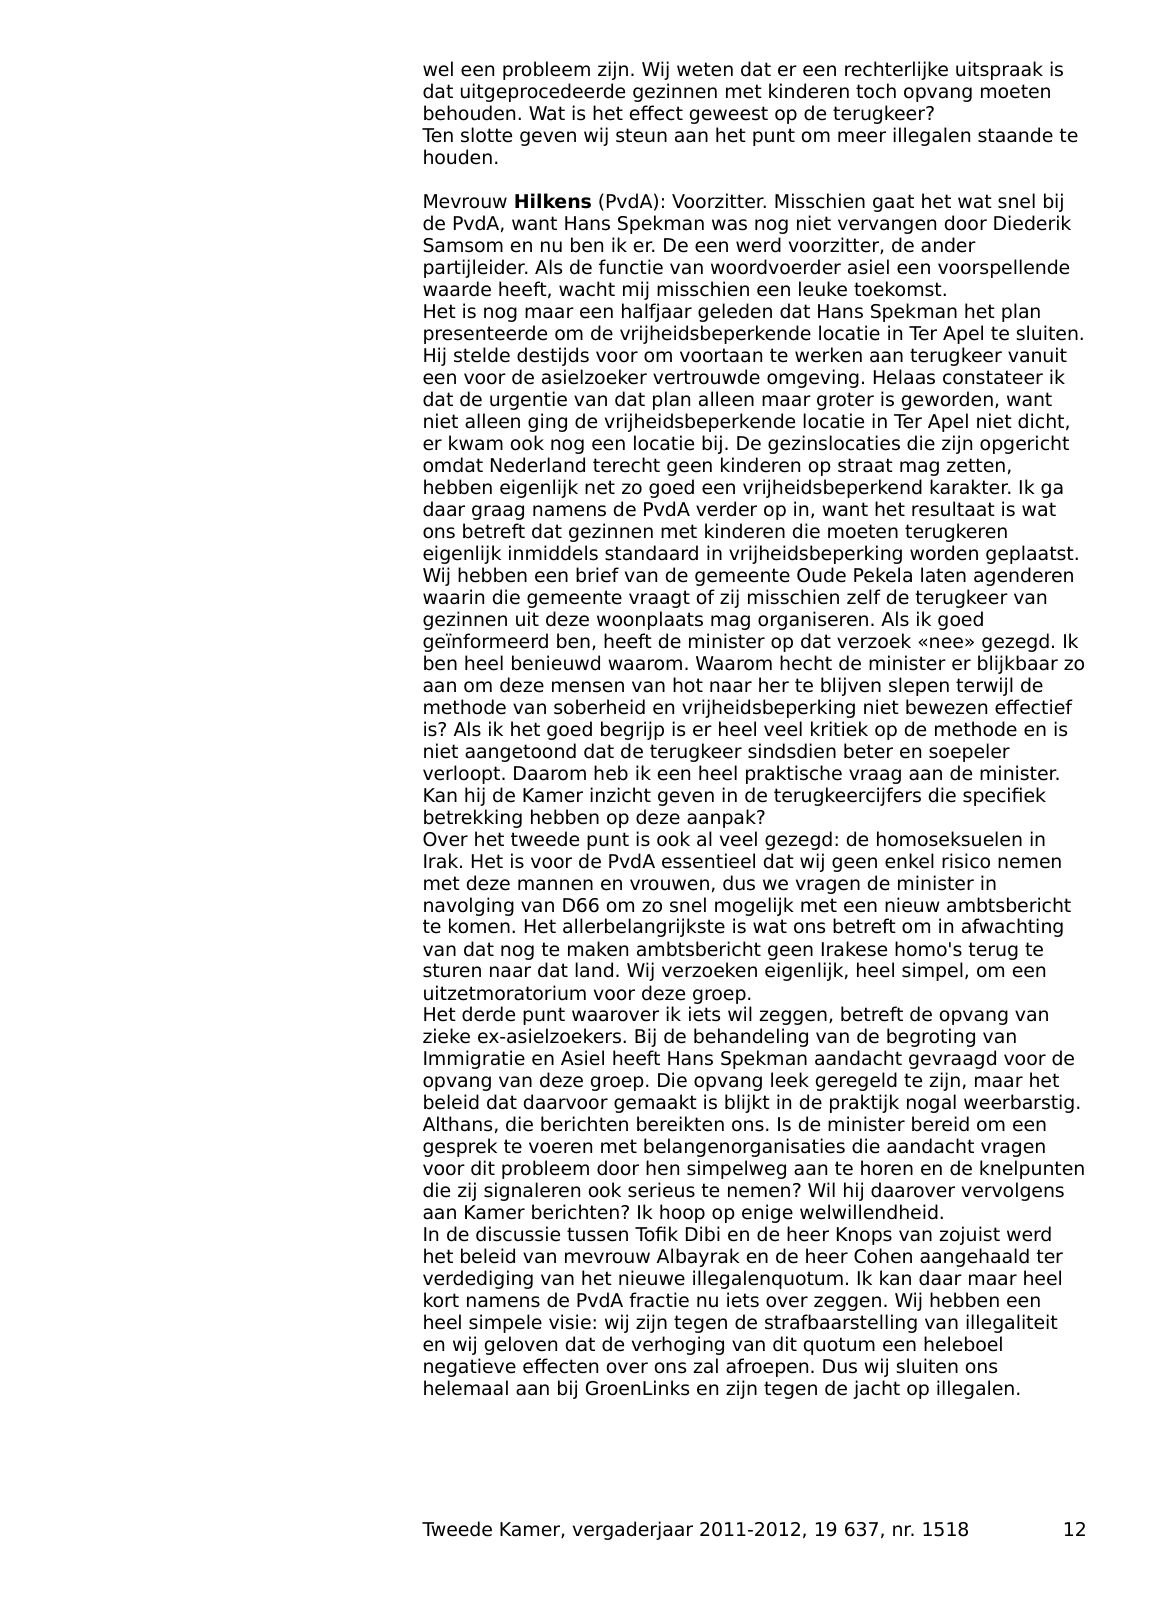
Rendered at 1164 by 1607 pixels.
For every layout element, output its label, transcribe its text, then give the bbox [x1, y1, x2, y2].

text Mevrouw Hilkens (PvdA): Voorzitter. Misschien gaat het wat snel bij de PvdA, want Hans Spekman was nog niet vervangen door Diederik Samsom en nu ben ik er. De een werd voorzitter, de ander partijleider. Als de functie van woordvoerder asiel een voorspellende waarde heeft, wacht mij misschien een leuke toekomst. [422, 191, 1087, 301]
text In de discussie tussen Tofik Dibi en de heer Knops van zojuist werd het beleid van mevrouw Albayrak en de heer Cohen aangehaald ter verdediging van het nieuwe illegalenquotum. Ik kan daar maar heel kort namens de PvdA fractie nu iets over zeggen. Wij hebben een heel simpele visie: wij zijn tegen de strafbaarstelling van illegaliteit en wij geloven dat de verhoging van dit quotum een heleboel negatieve effecten over ons zal afroepen. Dus wij sluiten ons helemaal aan bij GroenLinks en zijn tegen de jacht op illegalen. [422, 1224, 1087, 1400]
text wel een probleem zijn. Wij weten dat er een rechterlijke uitspraak is dat uitgeprocedeerde gezinnen met kinderen toch opvang moeten behouden. Wat is het effect geweest op de terugkeer? [422, 59, 1087, 125]
text Ten slotte geven wij steun aan het punt om meer illegalen staande te houden. [422, 125, 1087, 169]
text Het derde punt waarover ik iets wil zeggen, betreft de opvang van zieke ex-asielzoekers. Bij de behandeling van de begroting van Immigratie en Asiel heeft Hans Spekman aandacht gevraagd voor de opvang van deze groep. Die opvang leek geregeld te zijn, maar het beleid dat daarvoor gemaakt is blijkt in de praktijk nogal weerbarstig. Althans, die berichten bereikten ons. Is de minister bereid om een gesprek te voeren met belangenorganisaties die aandacht vragen voor dit probleem door hen simpelweg aan te horen en de knelpunten die zij signaleren ook serieus te nemen? Wil hij daarover vervolgens aan Kamer berichten? Ik hoop op enige welwillendheid. [422, 1004, 1087, 1224]
text Wij hebben een brief van de gemeente Oude Pekela laten agenderen waarin die gemeente vraagt of zij misschien zelf de terugkeer van gezinnen uit deze woonplaats mag organiseren. Als ik goed geïnformeerd ben, heeft de minister op dat verzoek «nee» gezegd. Ik ben heel benieuwd waarom. Waarom hecht de minister er blijkbaar zo aan om deze mensen van hot naar her te blijven slepen terwijl de methode van soberheid en vrijheidsbeperking niet bewezen effectief is? Als ik het goed begrijp is er heel veel kritiek op de methode en is niet aangetoond dat de terugkeer sindsdien beter en soepeler verloopt. Daarom heb ik een heel praktische vraag aan de minister. Kan hij de Kamer inzicht geven in de terugkeercijfers die specifiek betrekking hebben op deze aanpak? [422, 565, 1087, 828]
text Over het tweede punt is ook al veel gezegd: de homoseksuelen in Irak. Het is voor de PvdA essentieel dat wij geen enkel risico nemen met deze mannen en vrouwen, dus we vragen de minister in navolging van D66 om zo snel mogelijk met een nieuw ambtsbericht te komen. Het allerbelangrijkste is wat ons betreft om in afwachting van dat nog te maken ambtsbericht geen Irakese homo's terug te sturen naar dat land. Wij verzoeken eigenlijk, heel simpel, om een uitzetmoratorium voor deze groep. [422, 828, 1087, 1004]
text Het is nog maar een halfjaar geleden dat Hans Spekman het plan presenteerde om de vrijheidsbeperkende locatie in Ter Apel te sluiten. Hij stelde destijds voor om voortaan te werken aan terugkeer vanuit een voor de asielzoeker vertrouwde omgeving. Helaas constateer ik dat de urgentie van dat plan alleen maar groter is geworden, want niet alleen ging de vrijheidsbeperkende locatie in Ter Apel niet dicht, er kwam ook nog een locatie bij. De gezinslocaties die zijn opgericht omdat Nederland terecht geen kinderen op straat mag zetten, hebben eigenlijk net zo goed een vrijheidsbeperkend karakter. Ik ga daar graag namens de PvdA verder op in, want het resultaat is wat ons betreft dat gezinnen met kinderen die moeten terugkeren eigenlijk inmiddels standaard in vrijheidsbeperking worden geplaatst. [422, 301, 1087, 565]
